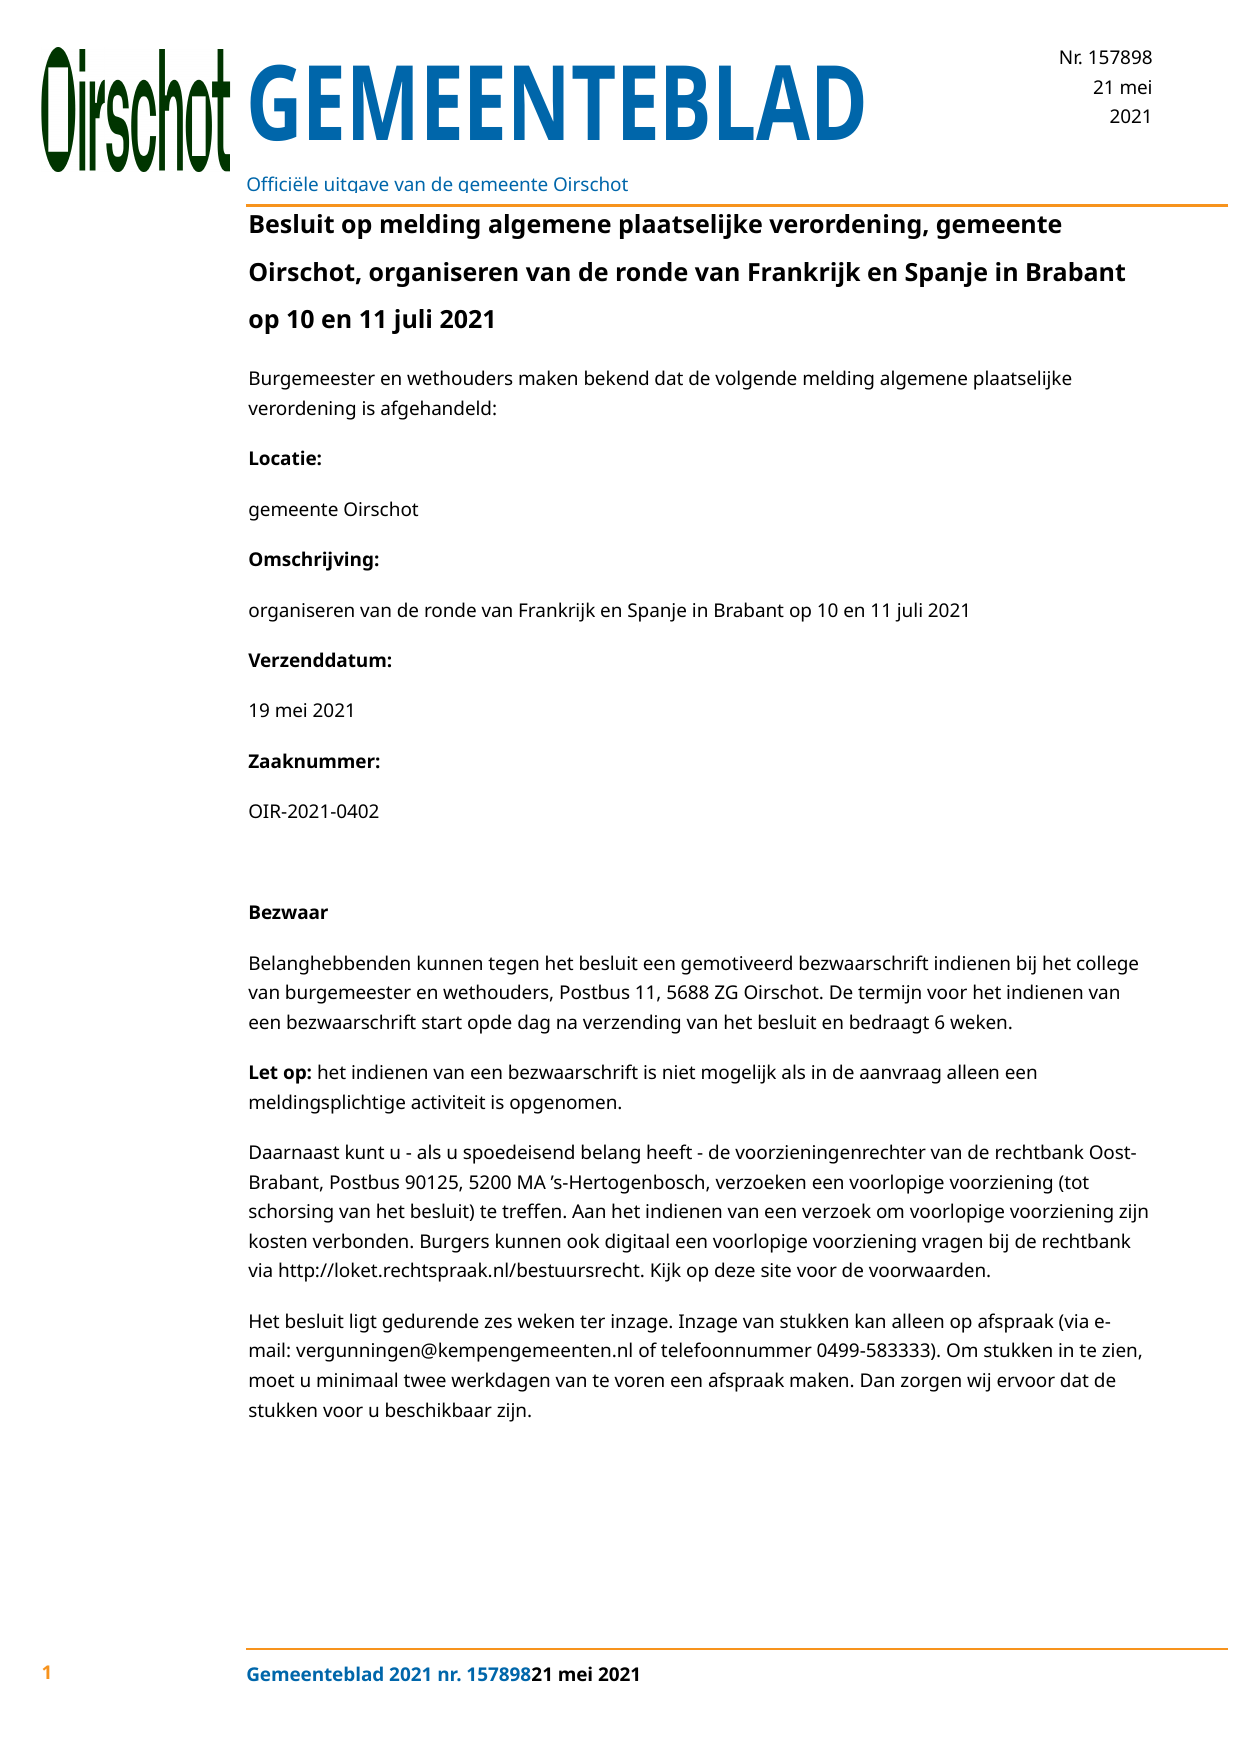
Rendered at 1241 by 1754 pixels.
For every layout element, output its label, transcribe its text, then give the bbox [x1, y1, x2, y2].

text Verzenddatum: [248, 647, 1152, 673]
text Daarnaast kunt u - als u spoedeisend belang heeft - de voorzieningenrechter van de rechtbank Oost-Brabant, Postbus 90125, 5200 MA ’s-Hertogenbosch, verzoeken een voorlopige voorziening (tot schorsing van het besluit) te treffen. Aan het indienen van een verzoek om voorlopige voorziening zijn kosten verbonden. Burgers kunnen ook digitaal een voorlopige voorziening vragen bij de rechtbank via http://loket.rechtspraak.nl/bestuursrecht. Kijk op deze site voor de voorwaarden. [248, 1139, 1152, 1283]
text Let op: het indienen van een bezwaarschrift is niet mogelijk als in de aanvraag alleen een meldingsplichtige activiteit is opgenomen. [248, 1059, 1152, 1114]
text Besluit op melding algemene plaatselijke verordening, gemeente Oirschot, organiseren van de ronde van Frankrijk en Spanje in Brabant op 10 en 11 juli 2021 [248, 207, 1152, 336]
text Bezwaar [248, 899, 1152, 925]
text organiseren van de ronde van Frankrijk en Spanje in Brabant op 10 en 11 juli 2021 [248, 597, 1152, 622]
text OIR-2021-0402 [248, 798, 1152, 824]
text Omschrijving: [248, 546, 1152, 572]
text Zaaknummer: [248, 748, 1152, 774]
text Burgemeester en wethouders maken bekend dat de volgende melding algemene plaatselijke verordening is afgehandeld: [248, 366, 1152, 421]
picture [41, 47, 231, 172]
text gemeente Oirschot [248, 496, 1152, 522]
text Belanghebbenden kunnen tegen het besluit een gemotiveerd bezwaarschrift indienen bij het college van burgemeester en wethouders, Postbus 11, 5688 ZG Oirschot. De termijn voor het indienen van een bezwaarschrift start opde dag na verzending van het besluit en bedraagt 6 weken. [248, 950, 1152, 1034]
text 19 mei 2021 [248, 698, 1152, 723]
text Locatie: [248, 446, 1152, 471]
text Het besluit ligt gedurende zes weken ter inzage. Inzage van stukken kan alleen op afspraak (via e-mail: vergunningen@kempengemeenten.nl of telefoonnummer 0499-583333). Om stukken in te zien, moet u minimaal twee werkdagen van te voren een afspraak maken. Dan zorgen wij ervoor dat de stukken voor u beschikbaar zijn. [248, 1308, 1152, 1422]
